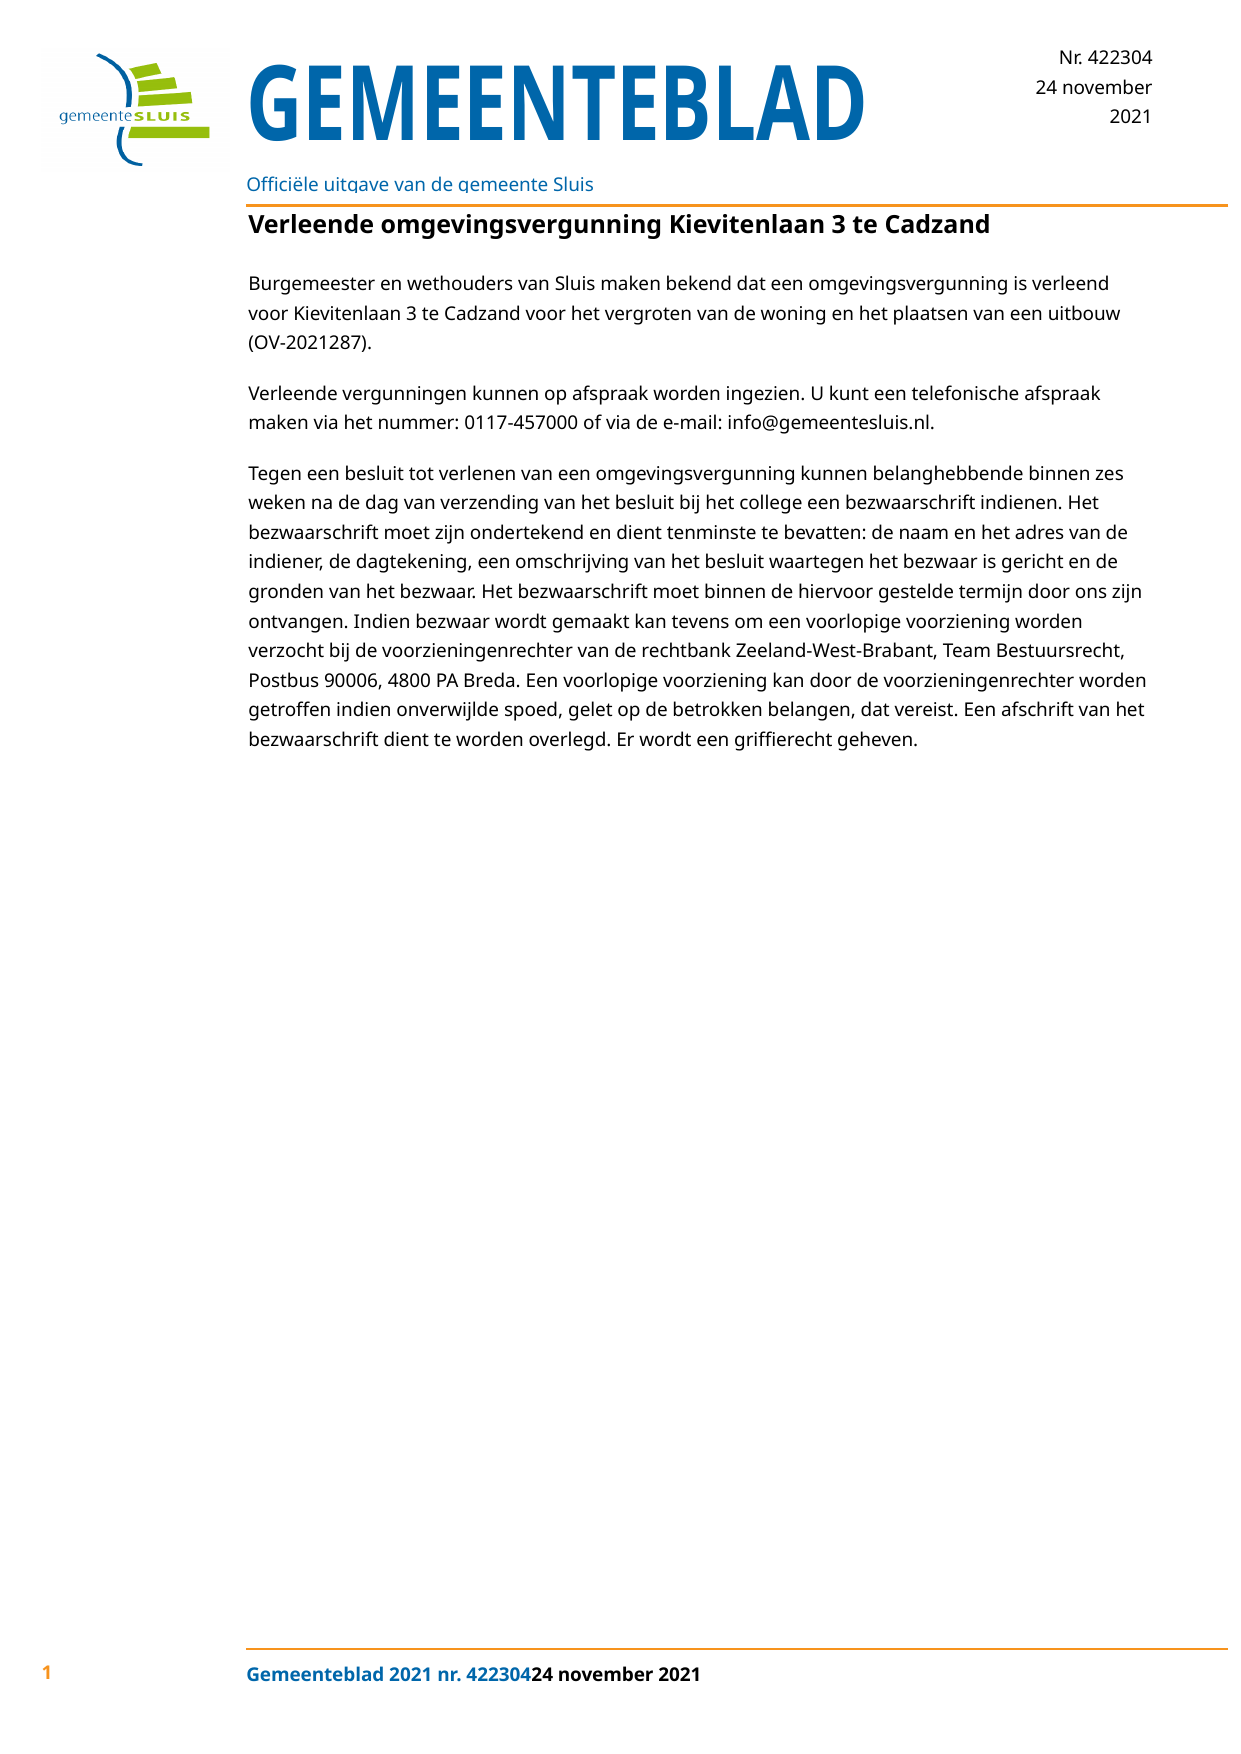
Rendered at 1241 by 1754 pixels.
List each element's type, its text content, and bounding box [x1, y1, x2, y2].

text Tegen een besluit tot verlenen van een omgevingsvergunning kunnen belanghebbende binnen zes weken na de dag van verzending van het besluit bij het college een bezwaarschrift indienen. Het bezwaarschrift moet zijn ondertekend en dient tenminste te bevatten: de naam en het adres van de indiener, de dagtekening, een omschrijving van het besluit waartegen het bezwaar is gericht en de gronden van het bezwaar. Het bezwaarschrift moet binnen de hiervoor gestelde termijn door ons zijn ontvangen. Indien bezwaar wordt gemaakt kan tevens om een voorlopige voorziening worden verzocht bij de voorzieningenrechter van de rechtbank Zeeland-West-Brabant, Team Bestuursrecht, Postbus 90006, 4800 PA Breda. Een voorlopige voorziening kan door de voorzieningenrechter worden getroffen indien onverwijlde spoed, gelet op de betrokken belangen, dat vereist. Een afschrift van het bezwaarschrift dient te worden overlegd. Er wordt een griffierecht geheven. [248, 460, 1152, 752]
text Verleende vergunningen kunnen op afspraak worden ingezien. U kunt een telefonische afspraak maken via het nummer: 0117-457000 of via de e-mail: info@gemeentesluis.nl. [248, 380, 1152, 435]
text Burgemeester en wethouders van Sluis maken bekend dat een omgevingsvergunning is verleend voor Kievitenlaan 3 te Cadzand voor het vergroten van de woning en het plaatsen van een uitbouw (OV-2021287). [248, 270, 1152, 355]
picture [41, 47, 231, 172]
text Verleende omgevingsvergunning Kievitenlaan 3 te Cadzand [248, 207, 1152, 241]
